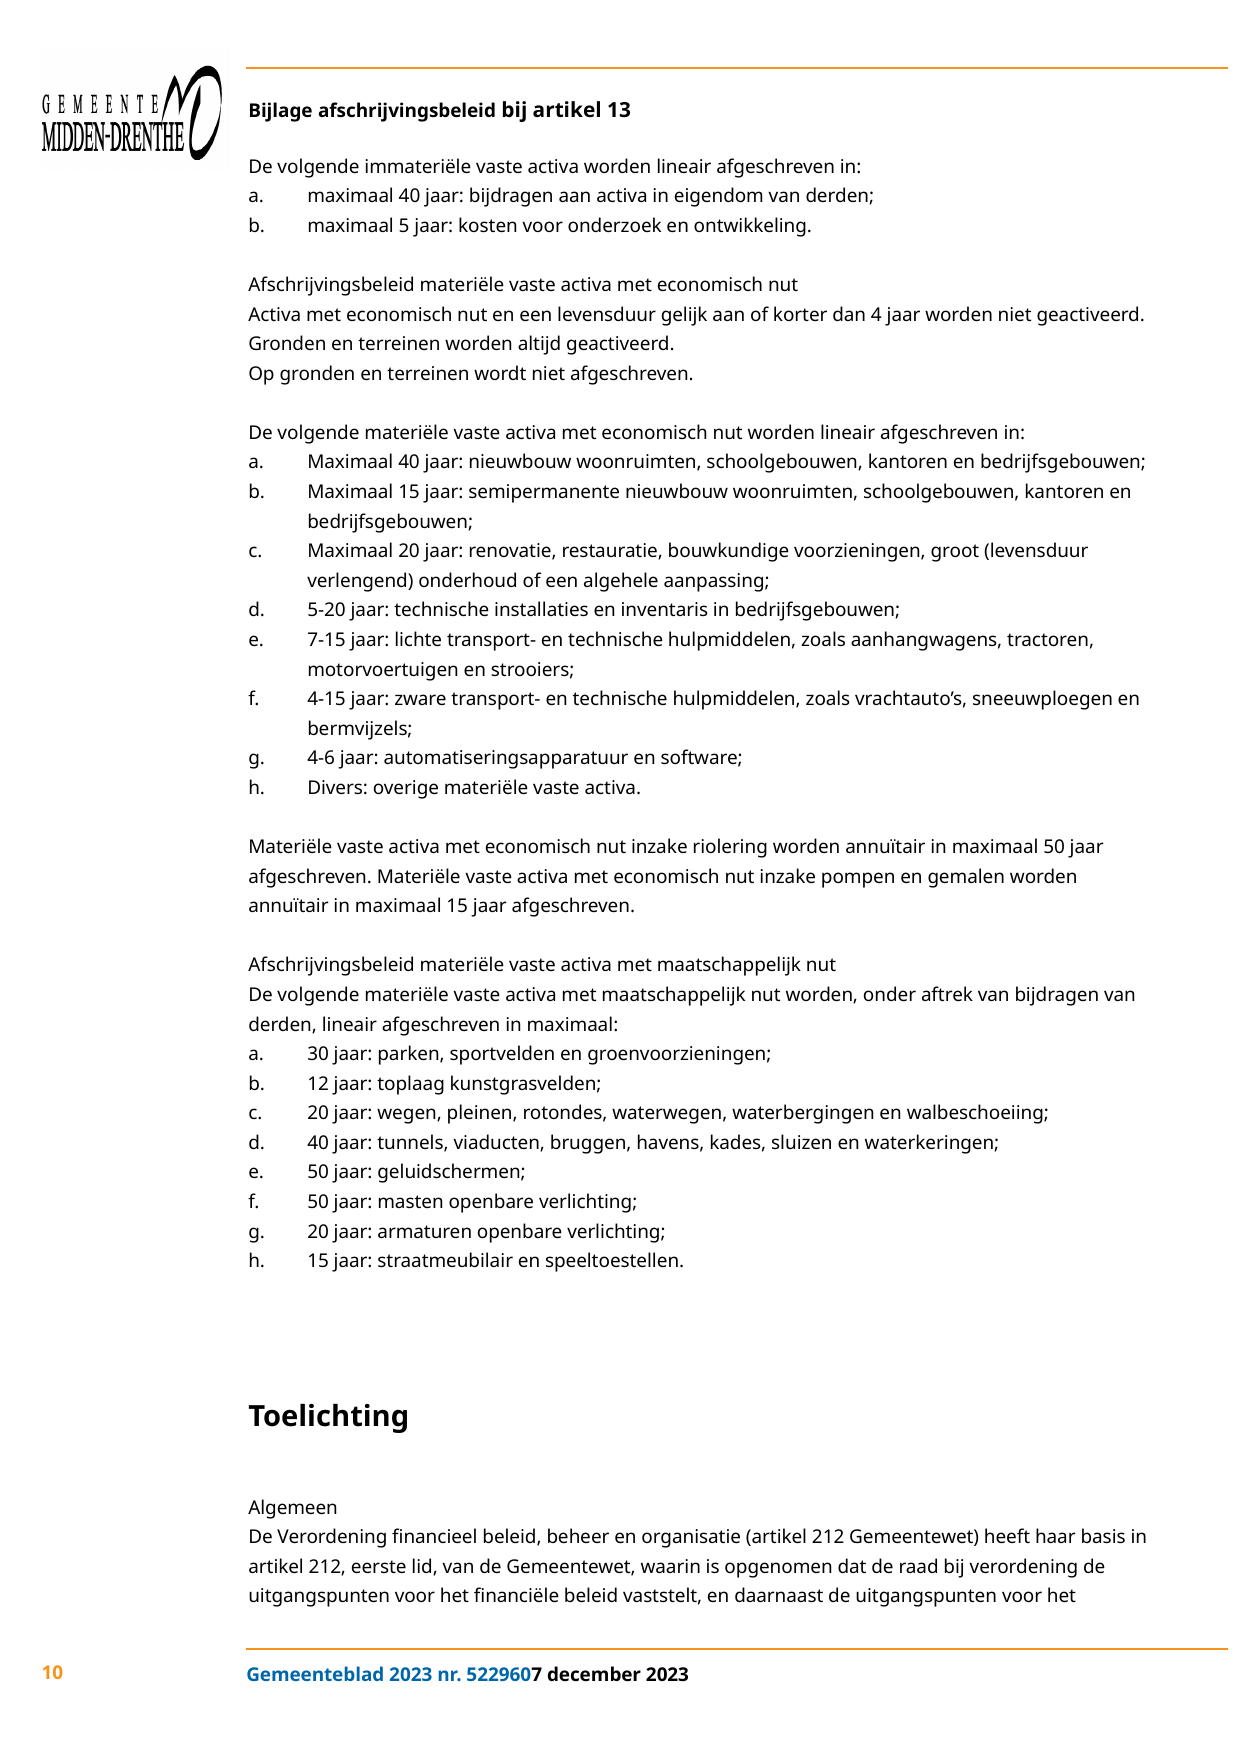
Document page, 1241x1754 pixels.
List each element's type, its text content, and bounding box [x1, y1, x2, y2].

text Afschrijvingsbeleid materiële vaste activa met maatschappelijk nut [248, 952, 1152, 977]
list 4-6 jaar: automatiseringsapparatuur en software; [248, 744, 1152, 770]
list Maximaal 15 jaar: semipermanente nieuwbouw woonruimten, schoolgebouwen, kantoren en bedrijfsgebouwen; [248, 478, 1152, 534]
text Toelichting [248, 1395, 1152, 1435]
text Algemeen [248, 1494, 1152, 1519]
list 30 jaar: parken, sportvelden en groenvoorzieningen; [248, 1040, 1152, 1066]
list 7-15 jaar: lichte transport- en technische hulpmiddelen, zoals aanhangwagens, tractoren, motorvoertuigen en strooiers; [248, 626, 1152, 682]
list Maximaal 40 jaar: nieuwbouw woonruimten, schoolgebouwen, kantoren en bedrijfsgebouwen; [248, 449, 1152, 474]
list 5-20 jaar: technische installaties en inventaris in bedrijfsgebouwen; [248, 597, 1152, 622]
text Bijlage afschrijvingsbeleid bij artikel 13 [248, 95, 1152, 123]
picture [41, 47, 231, 172]
text De volgende materiële vaste activa met maatschappelijk nut worden, onder aftrek van bijdragen van derden, lineair afgeschreven in maximaal: [248, 981, 1152, 1037]
list 15 jaar: straatmeubilair en speeltoestellen. [248, 1247, 1152, 1273]
list 50 jaar: masten openbare verlichting; [248, 1188, 1152, 1214]
text De Verordening financieel beleid, beheer en organisatie (artikel 212 Gemeentewet) heeft haar basis in artikel 212, eerste lid, van de Gemeentewet, waarin is opgenomen dat de raad bij verordening de uitgangspunten voor het financiële beleid vaststelt, en daarnaast de uitgangspunten voor het [248, 1523, 1152, 1608]
list Divers: overige materiële vaste activa. [248, 774, 1152, 800]
list 20 jaar: wegen, pleinen, rotondes, waterwegen, waterbergingen en walbeschoeiing; [248, 1099, 1152, 1125]
text De volgende materiële vaste activa met economisch nut worden lineair afgeschreven in: [248, 419, 1152, 445]
text Activa met economisch nut en een levensduur gelijk aan of korter dan 4 jaar worden niet geactiveerd. Gronden en terreinen worden altijd geactiveerd. [248, 301, 1152, 356]
list maximaal 40 jaar: bijdragen aan activa in eigendom van derden; [248, 182, 1152, 208]
list 20 jaar: armaturen openbare verlichting; [248, 1218, 1152, 1244]
list 40 jaar: tunnels, viaducten, bruggen, havens, kades, sluizen en waterkeringen; [248, 1129, 1152, 1155]
list 12 jaar: toplaag kunstgrasvelden; [248, 1070, 1152, 1096]
text Materiële vaste activa met economisch nut inzake riolering worden annuïtair in maximaal 50 jaar afgeschreven. Materiële vaste activa met economisch nut inzake pompen en gemalen worden annuïtair in maximaal 15 jaar afgeschreven. [248, 833, 1152, 918]
list maximaal 5 jaar: kosten voor onderzoek en ontwikkeling. [248, 212, 1152, 238]
list 4-15 jaar: zware transport- en technische hulpmiddelen, zoals vrachtauto’s, sneeuwploegen en bermvijzels; [248, 685, 1152, 741]
text De volgende immateriële vaste activa worden lineair afgeschreven in: [248, 153, 1152, 179]
text Op gronden en terreinen wordt niet afgeschreven. [248, 360, 1152, 386]
list 50 jaar: geluidschermen; [248, 1159, 1152, 1184]
text Afschrijvingsbeleid materiële vaste activa met economisch nut [248, 271, 1152, 297]
list Maximaal 20 jaar: renovatie, restauratie, bouwkundige voorzieningen, groot (levensduur verlengend) onderhoud of een algehele aanpassing; [248, 537, 1152, 593]
